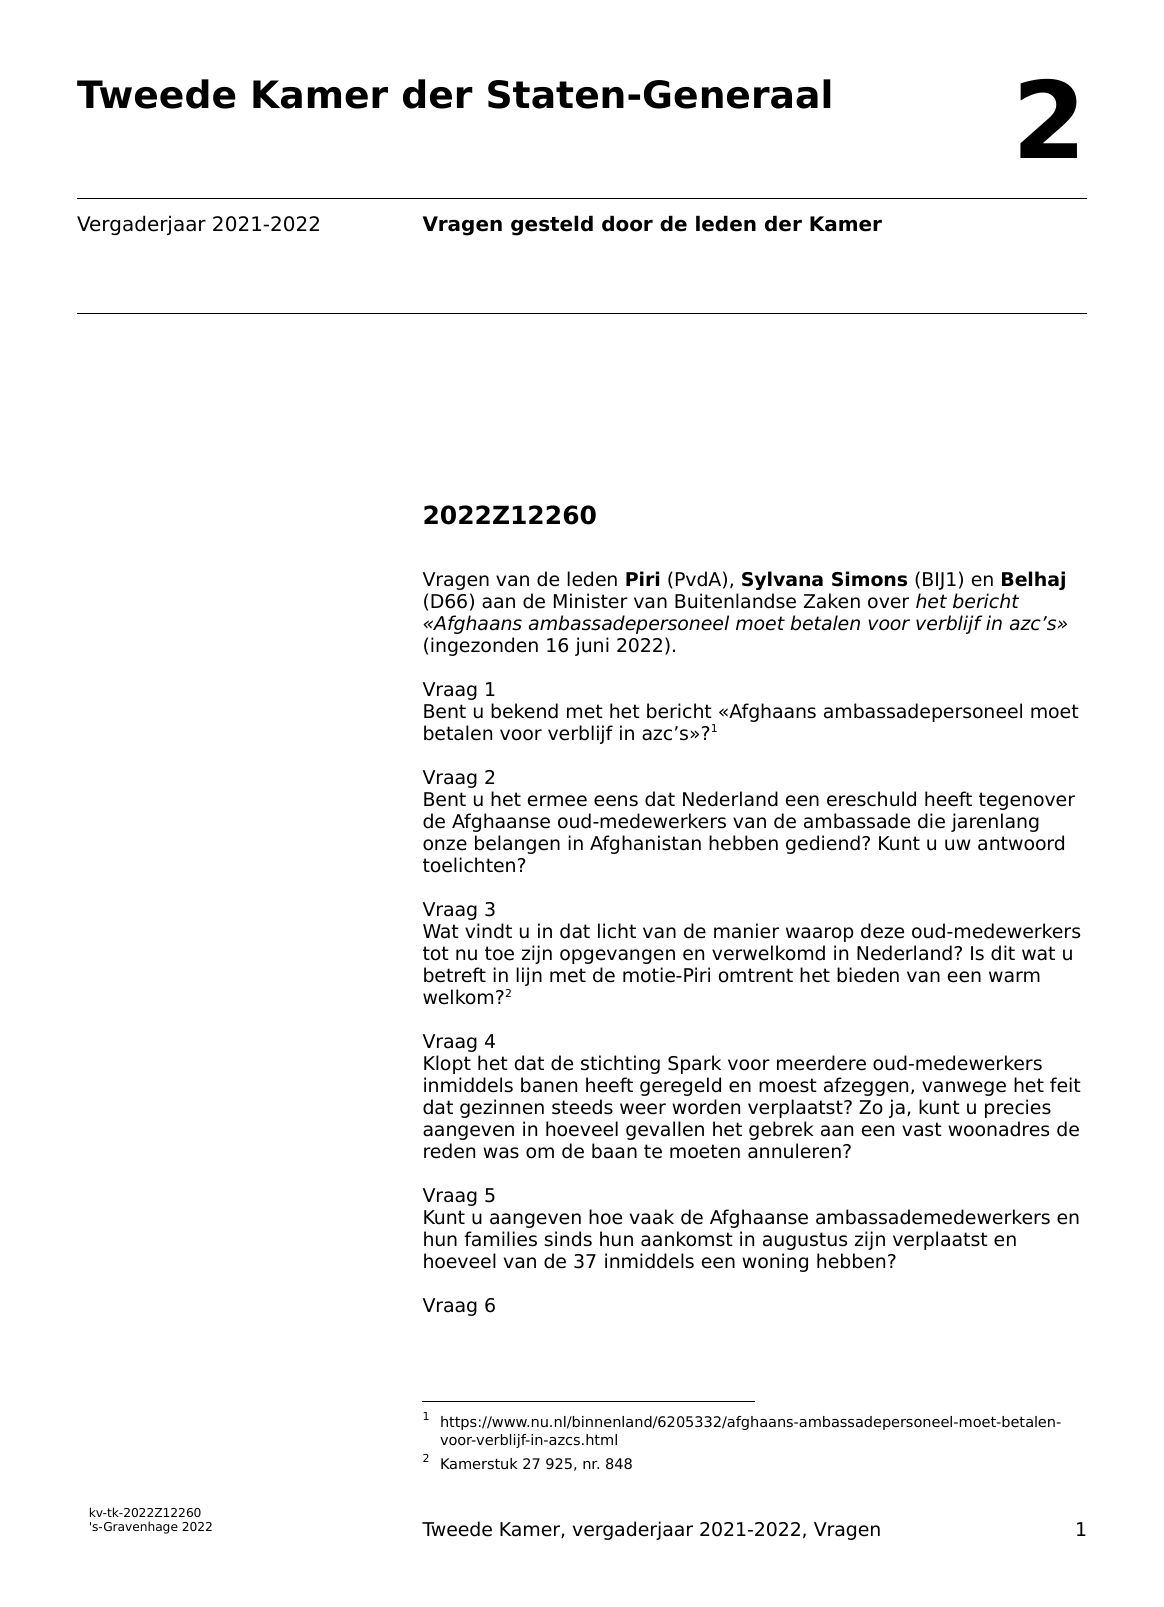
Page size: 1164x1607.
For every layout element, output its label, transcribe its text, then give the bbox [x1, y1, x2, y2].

table_header Tweede Kamer der Staten-Generaal [77, 59, 886, 198]
text kv-tk-2022Z12260 [88, 1506, 323, 1520]
text Vraag 1 [422, 679, 1087, 701]
text Vragen van de leden Piri (PvdA), Sylvana Simons (BIJ1) en Belhaj (D66) aan de Minister van Buitenlandse Zaken over het bericht «Afghaans ambassadepersoneel moet betalen voor verblijf in azc’s» (ingezonden 16 juni 2022). [422, 569, 1087, 657]
text Bent u bekend met het bericht «Afghaans ambassadepersoneel moet betalen voor verblijf in azc’s»? [422, 701, 1087, 745]
text Vraag 3 [422, 899, 1087, 921]
text Kunt u aangeven hoe vaak de Afghaanse ambassademedewerkers en hun families sinds hun aankomst in augustus zijn verplaatst en hoeveel van de 37 inmiddels een woning hebben? [422, 1207, 1087, 1273]
text Klopt het dat de stichting Spark voor meerdere oud-medewerkers inmiddels banen heeft geregeld en moest afzeggen, vanwege het feit dat gezinnen steeds weer worden verplaatst? Zo ja, kunt u precies aangeven in hoeveel gevallen het gebrek aan een vast woonadres de reden was om de baan te moeten annuleren? [422, 1053, 1087, 1163]
text Vraag 5 [422, 1185, 1087, 1207]
text Kamerstuk 27 925, nr. 848 [422, 1452, 1087, 1474]
table_cell Vergaderjaar 2021-2022 [77, 199, 422, 313]
table_cell Vragen gesteld door de leden der Kamer [422, 199, 1087, 313]
text Wat vindt u in dat licht van de manier waarop deze oud-medewerkers tot nu toe zijn opgevangen en verwelkomd in Nederland? Is dit wat u betreft in lijn met de motie-Piri omtrent het bieden van een warm welkom? [422, 921, 1087, 1009]
text Vraag 2 [422, 767, 1087, 789]
text 2022Z12260 [422, 501, 1087, 531]
table_header 2 [886, 59, 1087, 198]
text 's-Gravenhage 2022 [88, 1520, 323, 1534]
text Vraag 6 [422, 1295, 1087, 1317]
text https://www.nu.nl/binnenland/6205332/afghaans-ambassadepersoneel-moet-betalen-voor-verblijf-in-azcs.html [422, 1410, 1087, 1449]
text Vraag 4 [422, 1031, 1087, 1053]
text Bent u het ermee eens dat Nederland een ereschuld heeft tegenover de Afghaanse oud-medewerkers van de ambassade die jarenlang onze belangen in Afghanistan hebben gediend? Kunt u uw antwoord toelichten? [422, 789, 1087, 877]
